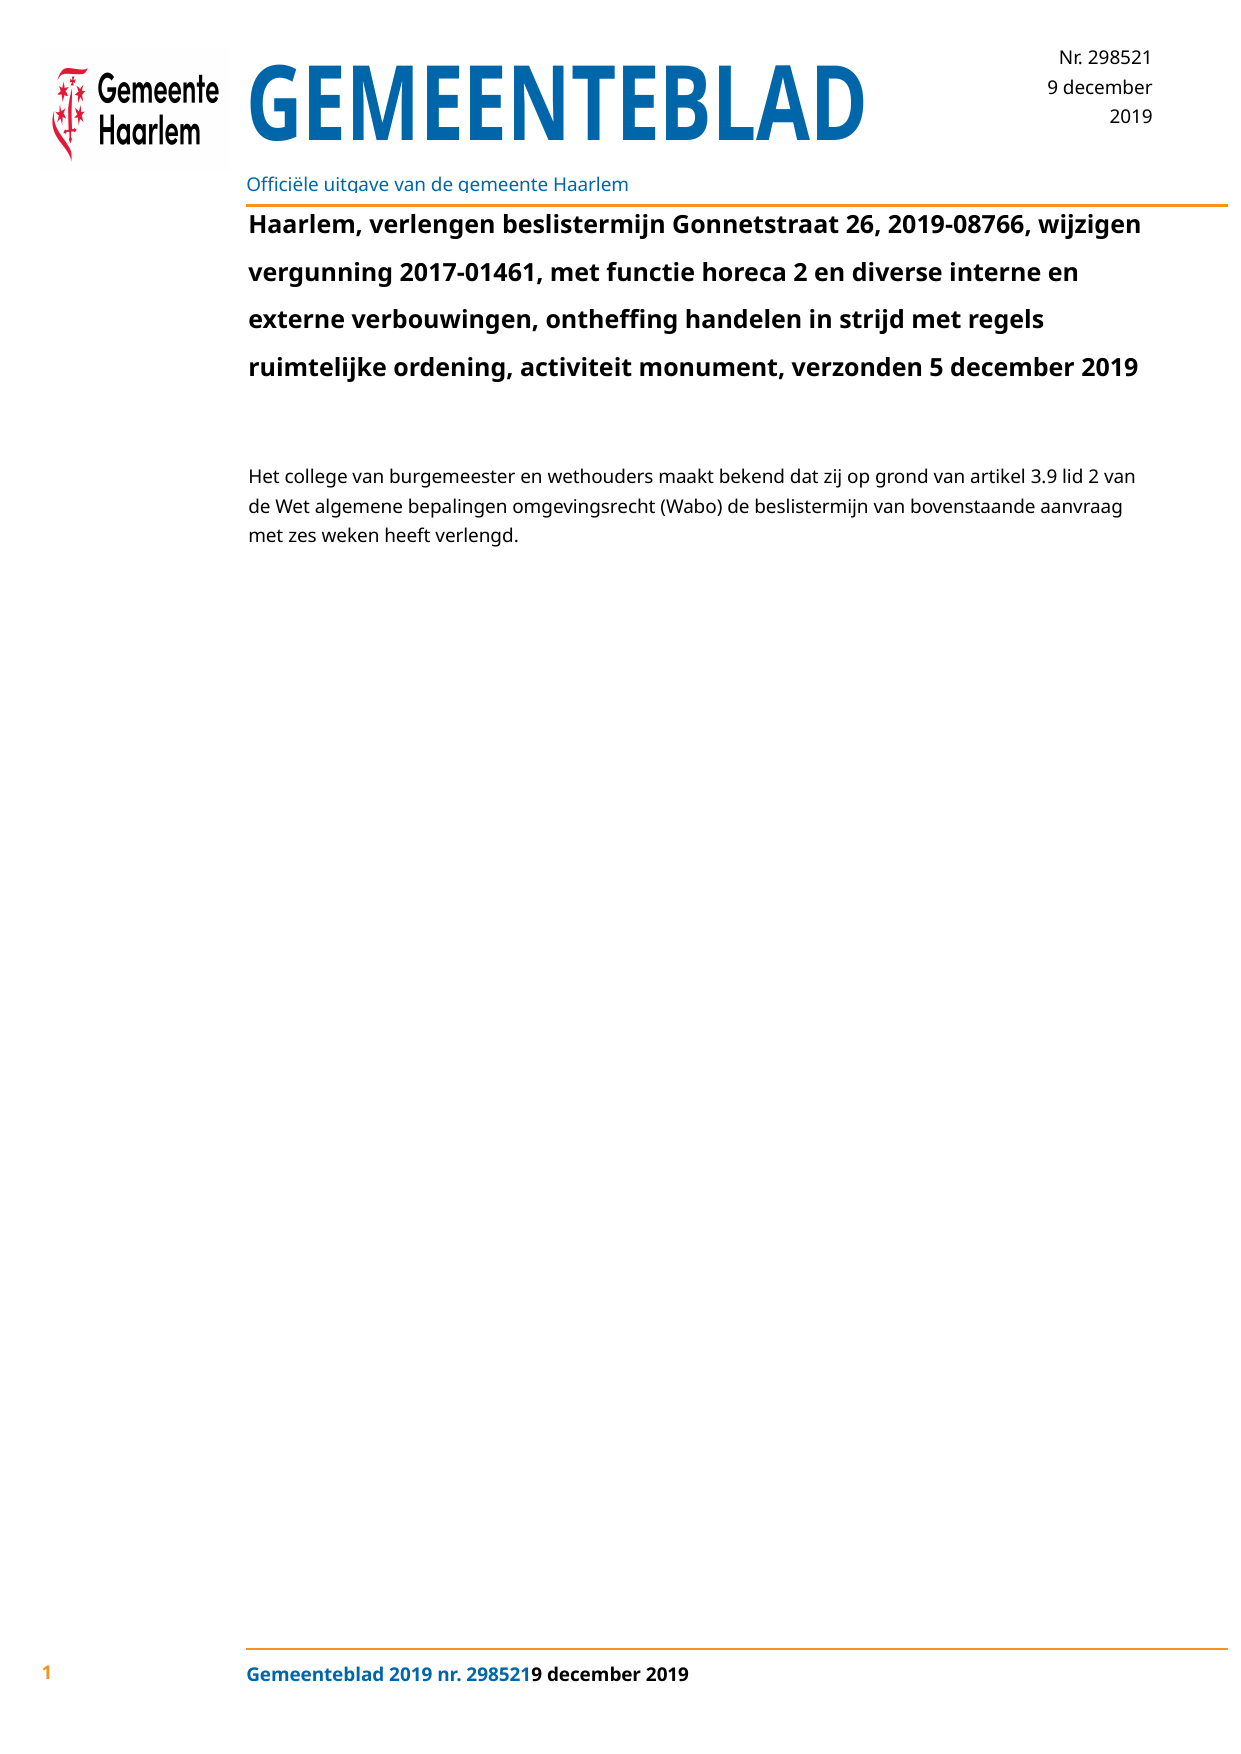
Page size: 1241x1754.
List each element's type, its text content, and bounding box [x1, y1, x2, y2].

text Het college van burgemeester en wethouders maakt bekend dat zij op grond van artikel 3.9 lid 2 van de Wet algemene bepalingen omgevingsrecht (Wabo) de beslistermijn van bovenstaande aanvraag met zes weken heeft verlengd. [248, 463, 1152, 548]
text Haarlem, verlengen beslistermijn Gonnetstraat 26, 2019-08766, wijzigen vergunning 2017-01461, met functie horeca 2 en diverse interne en externe verbouwingen, ontheffing handelen in strijd met regels ruimtelijke ordening, activiteit monument, verzonden 5 december 2019 [248, 207, 1152, 384]
picture [41, 47, 231, 172]
